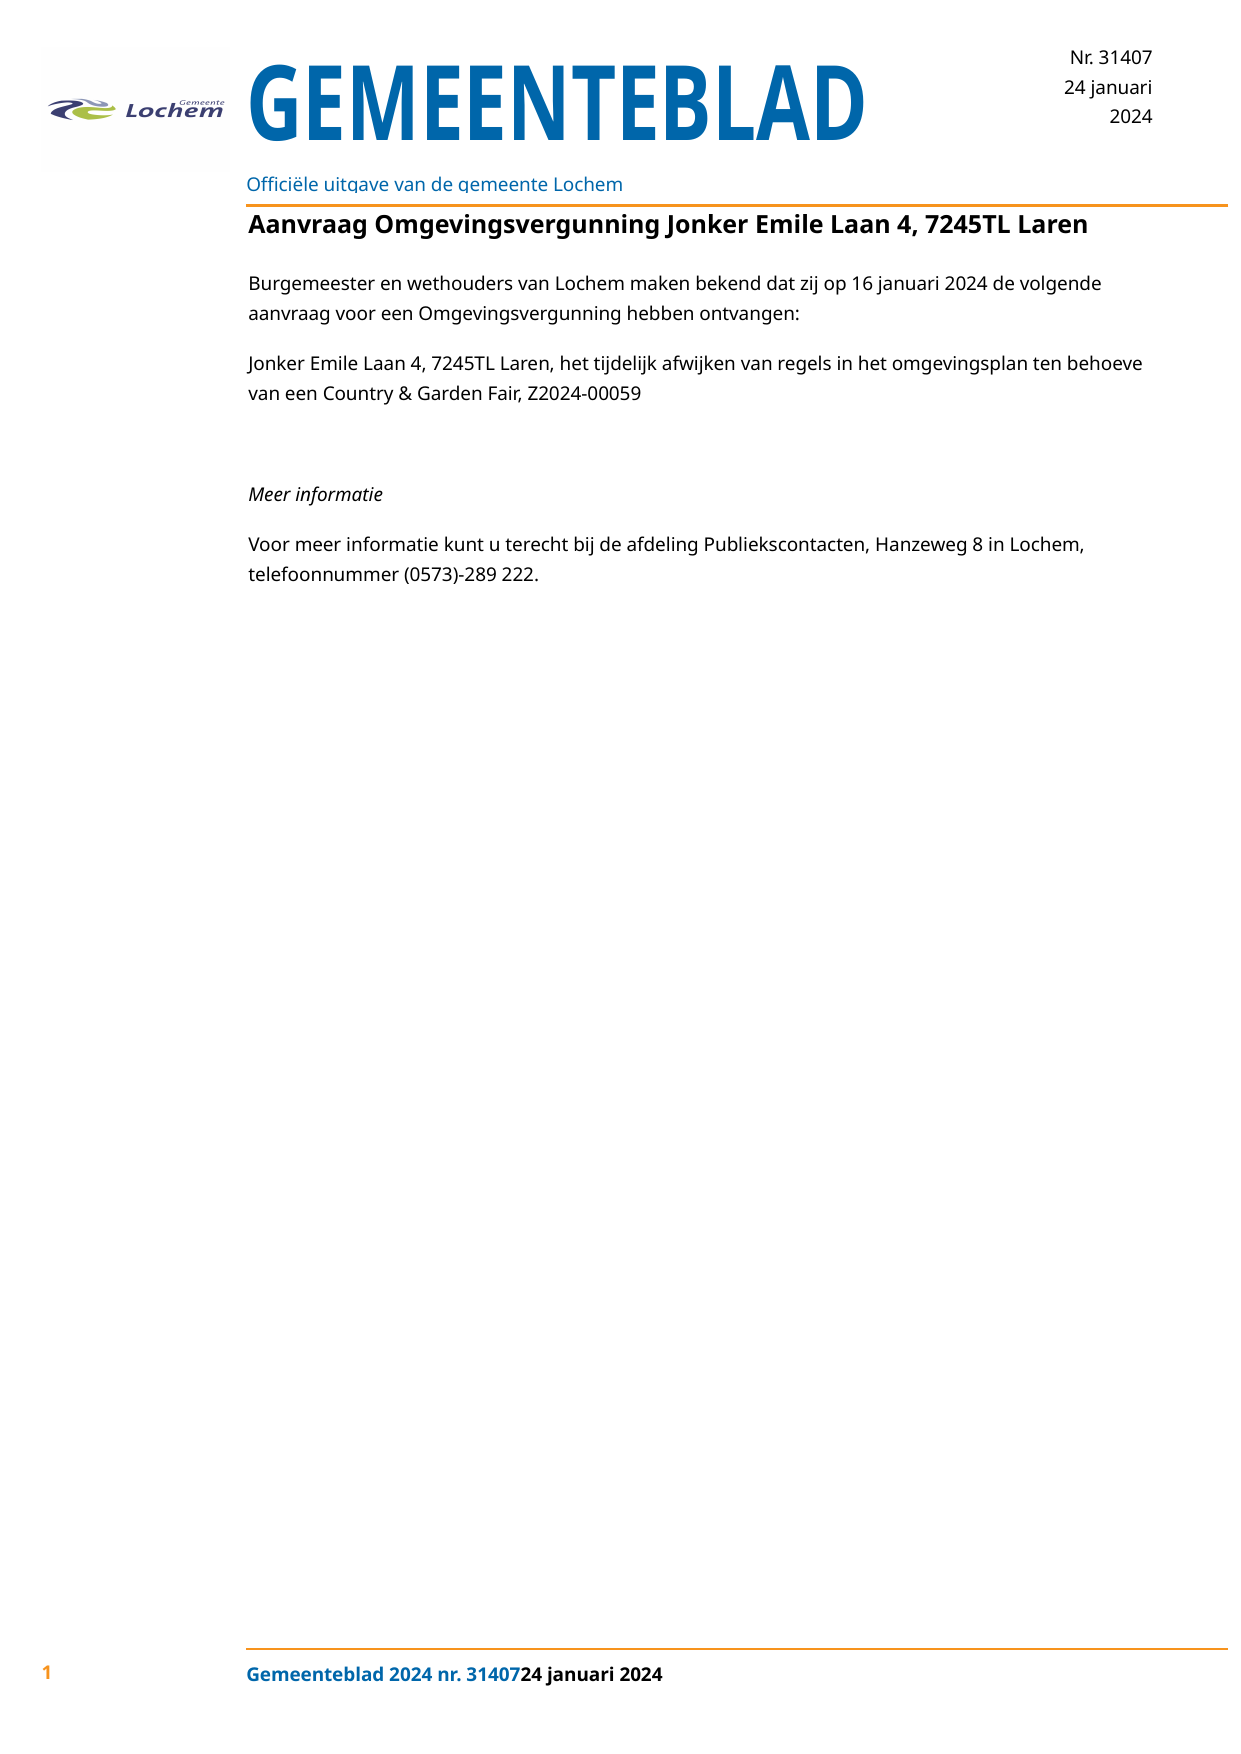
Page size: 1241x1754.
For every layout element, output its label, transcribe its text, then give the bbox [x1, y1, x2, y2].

text Aanvraag Omgevingsvergunning Jonker Emile Laan 4, 7245TL Laren [248, 207, 1152, 241]
text Burgemeester en wethouders van Lochem maken bekend dat zij op 16 januari 2024 de volgende aanvraag voor een Omgevingsvergunning hebben ontvangen: [248, 270, 1152, 326]
picture [41, 47, 231, 172]
text Voor meer informatie kunt u terecht bij de afdeling Publiekscontacten, Hanzeweg 8 in Lochem, telefoonnummer (0573)-289 222. [248, 531, 1152, 586]
text Jonker Emile Laan 4, 7245TL Laren, het tijdelijk afwijken van regels in het omgevingsplan ten behoeve van een Country & Garden Fair, Z2024-00059 [248, 350, 1152, 406]
text Meer informatie [248, 481, 1152, 506]
